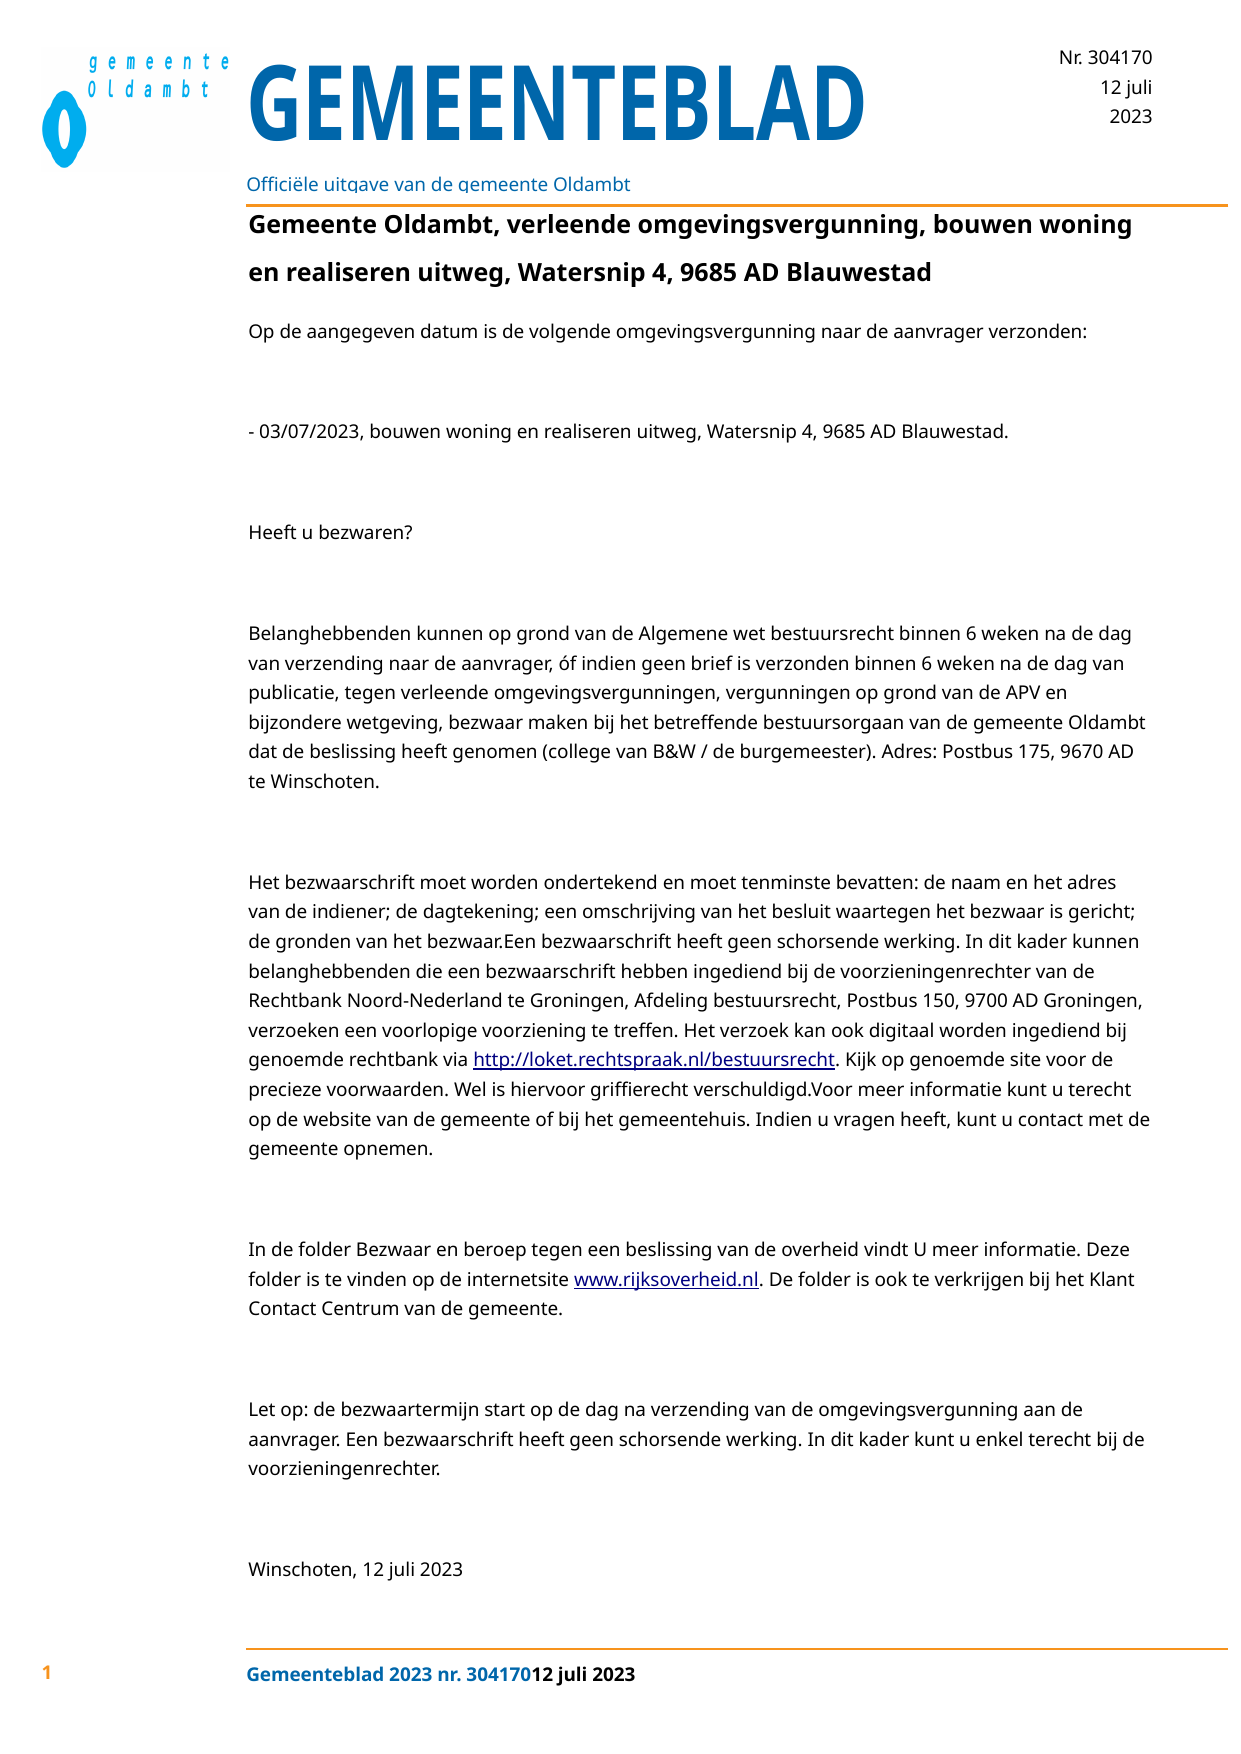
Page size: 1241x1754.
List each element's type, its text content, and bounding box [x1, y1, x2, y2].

text Het bezwaarschrift moet worden ondertekend en moet tenminste bevatten: de naam en het adres van de indiener; de dagtekening; een omschrijving van het besluit waartegen het bezwaar is gericht; de gronden van het bezwaar.Een bezwaarschrift heeft geen schorsende werking. In dit kader kunnen belanghebbenden die een bezwaarschrift hebben ingediend bij de voorzieningenrechter van de Rechtbank Noord-Nederland te Groningen, Afdeling bestuursrecht, Postbus 150, 9700 AD Groningen, verzoeken een voorlopige voorziening te treffen. Het verzoek kan ook digitaal worden ingediend bij genoemde rechtbank via http://loket.rechtspraak.nl/bestuursrecht. Kijk op genoemde site voor de precieze voorwaarden. Wel is hiervoor griffierecht verschuldigd.Voor meer informatie kunt u terecht op de website van de gemeente of bij het gemeentehuis. Indien u vragen heeft, kunt u contact met de gemeente opnemen. [248, 869, 1152, 1161]
text - 03/07/2023, bouwen woning en realiseren uitweg, Watersnip 4, 9685 AD Blauwestad. [248, 419, 1152, 444]
picture [41, 47, 231, 172]
text Let op: de bezwaartermijn start op de dag na verzending van de omgevingsvergunning aan de aanvrager. Een bezwaarschrift heeft geen schorsende werking. In dit kader kunt u enkel terecht bij de voorzieningenrechter. [248, 1396, 1152, 1481]
text In de folder Bezwaar en beroep tegen een beslissing van de overheid vindt U meer informatie. Deze folder is te vinden op de internetsite www.rijksoverheid.nl. De folder is ook te verkrijgen bij het Klant Contact Centrum van de gemeente. [248, 1236, 1152, 1321]
text Op de aangegeven datum is de volgende omgevingsvergunning naar de aanvrager verzonden: [248, 318, 1152, 344]
text Heeft u bezwaren? [248, 519, 1152, 545]
text Winschoten, 12 juli 2023 [248, 1556, 1152, 1582]
text Gemeente Oldambt, verleende omgevingsvergunning, bouwen woning en realiseren uitweg, Watersnip 4, 9685 AD Blauwestad [248, 207, 1152, 288]
text Belanghebbenden kunnen op grond van de Algemene wet bestuursrecht binnen 6 weken na de dag van verzending naar de aanvrager, óf indien geen brief is verzonden binnen 6 weken na de dag van publicatie, tegen verleende omgevingsvergunningen, vergunningen op grond van de APV en bijzondere wetgeving, bezwaar maken bij het betreffende bestuursorgaan van de gemeente Oldambt dat de beslissing heeft genomen (college van B&W / de burgemeester). Adres: Postbus 175, 9670 AD te Winschoten. [248, 620, 1152, 794]
